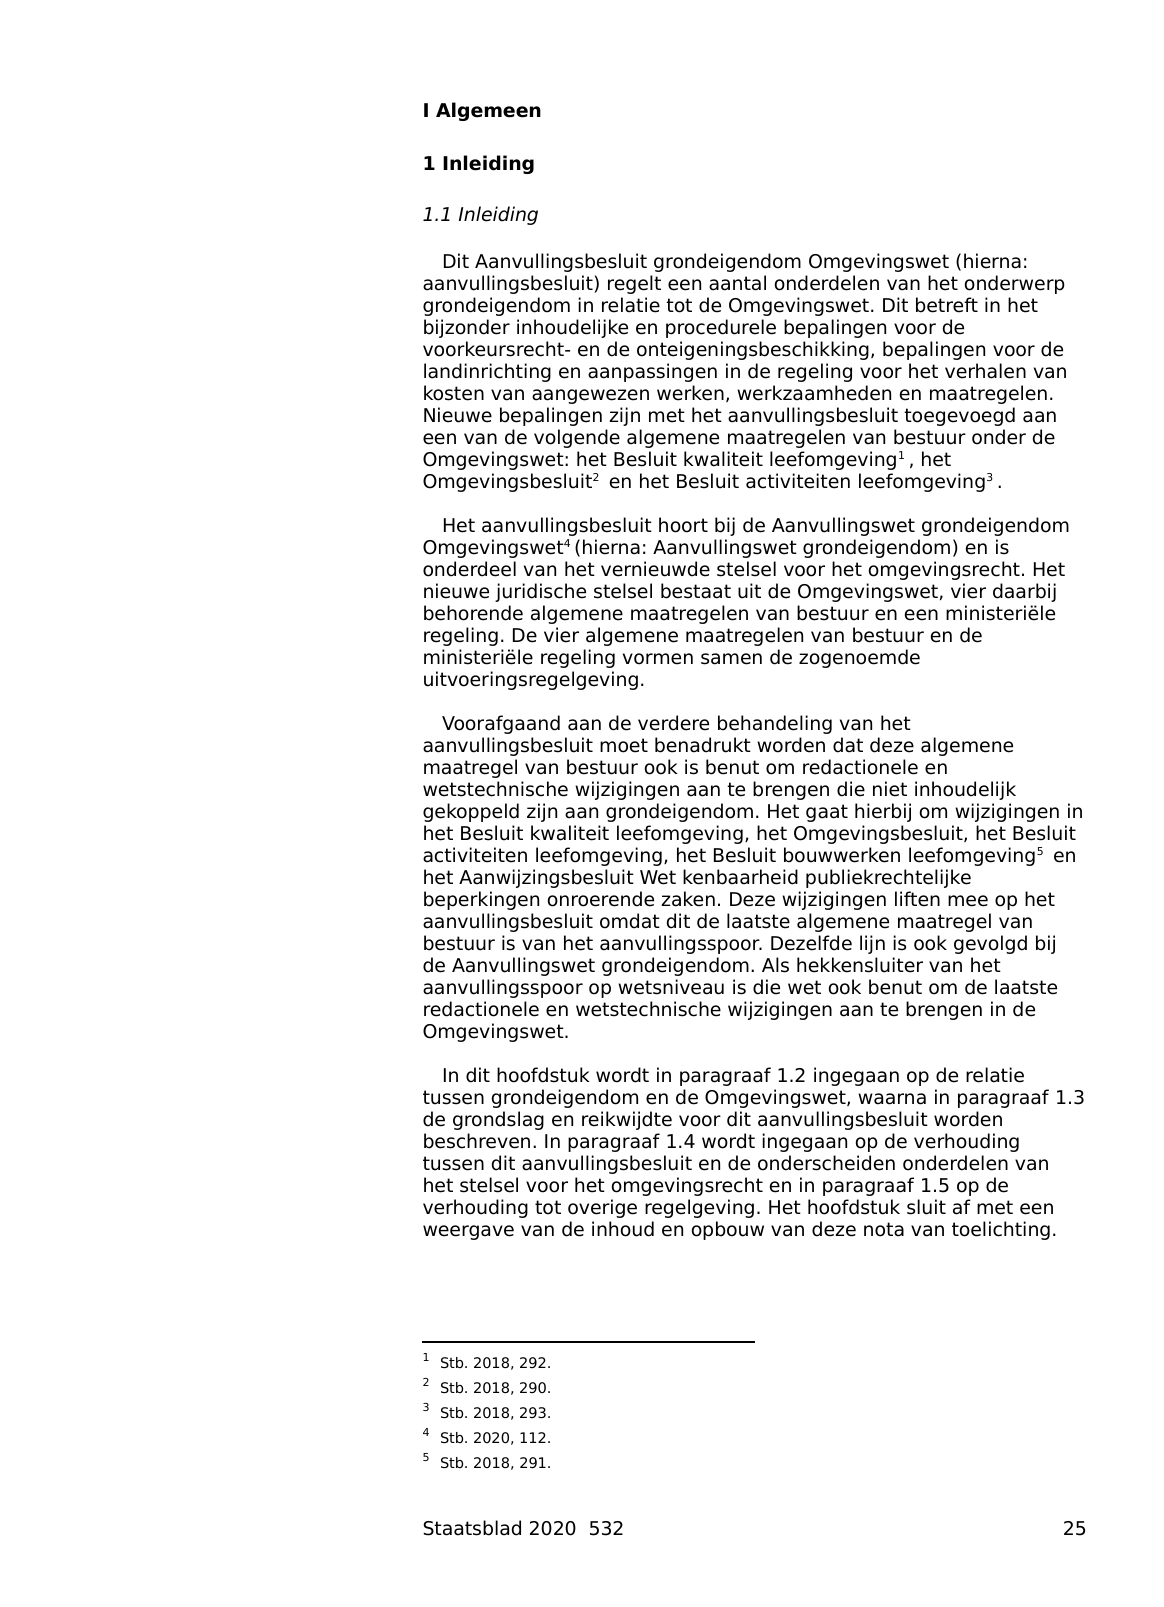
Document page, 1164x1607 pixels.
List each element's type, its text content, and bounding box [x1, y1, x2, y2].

text Voorafgaand aan de verdere behandeling van het aanvullingsbesluit moet benadrukt worden dat deze algemene maatregel van bestuur ook is benut om redactionele en wetstechnische wijzigingen aan te brengen die niet inhoudelijk gekoppeld zijn aan grondeigendom. Het gaat hierbij om wijzigingen in het Besluit kwaliteit leefomgeving, het Omgevingsbesluit, het Besluit activiteiten leefomgeving, het Besluit bouwwerken leefomgeving en het Aanwijzingsbesluit Wet kenbaarheid publiekrechtelijke beperkingen onroerende zaken. Deze wijzigingen liften mee op het aanvullingsbesluit omdat dit de laatste algemene maatregel van bestuur is van het aanvullingsspoor. Dezelfde lijn is ook gevolgd bij de Aanvullingswet grondeigendom. Als hekkensluiter van het aanvullingsspoor op wetsniveau is die wet ook benut om de laatste redactionele en wetstechnische wijzigingen aan te brengen in de Omgevingswet. [422, 713, 1087, 1043]
text In dit hoofdstuk wordt in paragraaf 1.2 ingegaan op de relatie tussen grondeigendom en de Omgevingswet, waarna in paragraaf 1.3 de grondslag en reikwijdte voor dit aanvullingsbesluit worden beschreven. In paragraaf 1.4 wordt ingegaan op de verhouding tussen dit aanvullingsbesluit en de onderscheiden onderdelen van het stelsel voor het omgevingsrecht en in paragraaf 1.5 op de verhouding tot overige regelgeving. Het hoofdstuk sluit af met een weergave van de inhoud en opbouw van deze nota van toelichting. [422, 1065, 1087, 1241]
text Het aanvullingsbesluit hoort bij de Aanvullingswet grondeigendom Omgevingswet(hierna: Aanvullingswet grondeigendom) en is onderdeel van het vernieuwde stelsel voor het omgevingsrecht. Het nieuwe juridische stelsel bestaat uit de Omgevingswet, vier daarbij behorende algemene maatregelen van bestuur en een ministeriële regeling. De vier algemene maatregelen van bestuur en de ministeriële regeling vormen samen de zogenoemde uitvoeringsregelgeving. [422, 515, 1087, 691]
text Dit Aanvullingsbesluit grondeigendom Omgevingswet (hierna: aanvullingsbesluit) regelt een aantal onderdelen van het onderwerp grondeigendom in relatie tot de Omgevingswet. Dit betreft in het bijzonder inhoudelijke en procedurele bepalingen voor de voorkeursrecht- en de onteigeningsbeschikking, bepalingen voor de landinrichting en aanpassingen in de regeling voor het verhalen van kosten van aangewezen werken, werkzaamheden en maatregelen. Nieuwe bepalingen zijn met het aanvullingsbesluit toegevoegd aan een van de volgende algemene maatregelen van bestuur onder de Omgevingswet: het Besluit kwaliteit leefomgeving, het Omgevingsbesluit en het Besluit activiteiten leefomgeving. [422, 251, 1087, 493]
subtitle 1.1 Inleiding [422, 204, 1087, 226]
text Stb. 2018, 292. [422, 1351, 1087, 1373]
text Stb. 2018, 291. [422, 1451, 1087, 1473]
subtitle I Algemeen [422, 100, 1087, 122]
text Stb. 2020, 112. [422, 1426, 1087, 1448]
subtitle 1 Inleiding [422, 152, 1087, 174]
text Stb. 2018, 290. [422, 1376, 1087, 1398]
text Stb. 2018, 293. [422, 1401, 1087, 1423]
